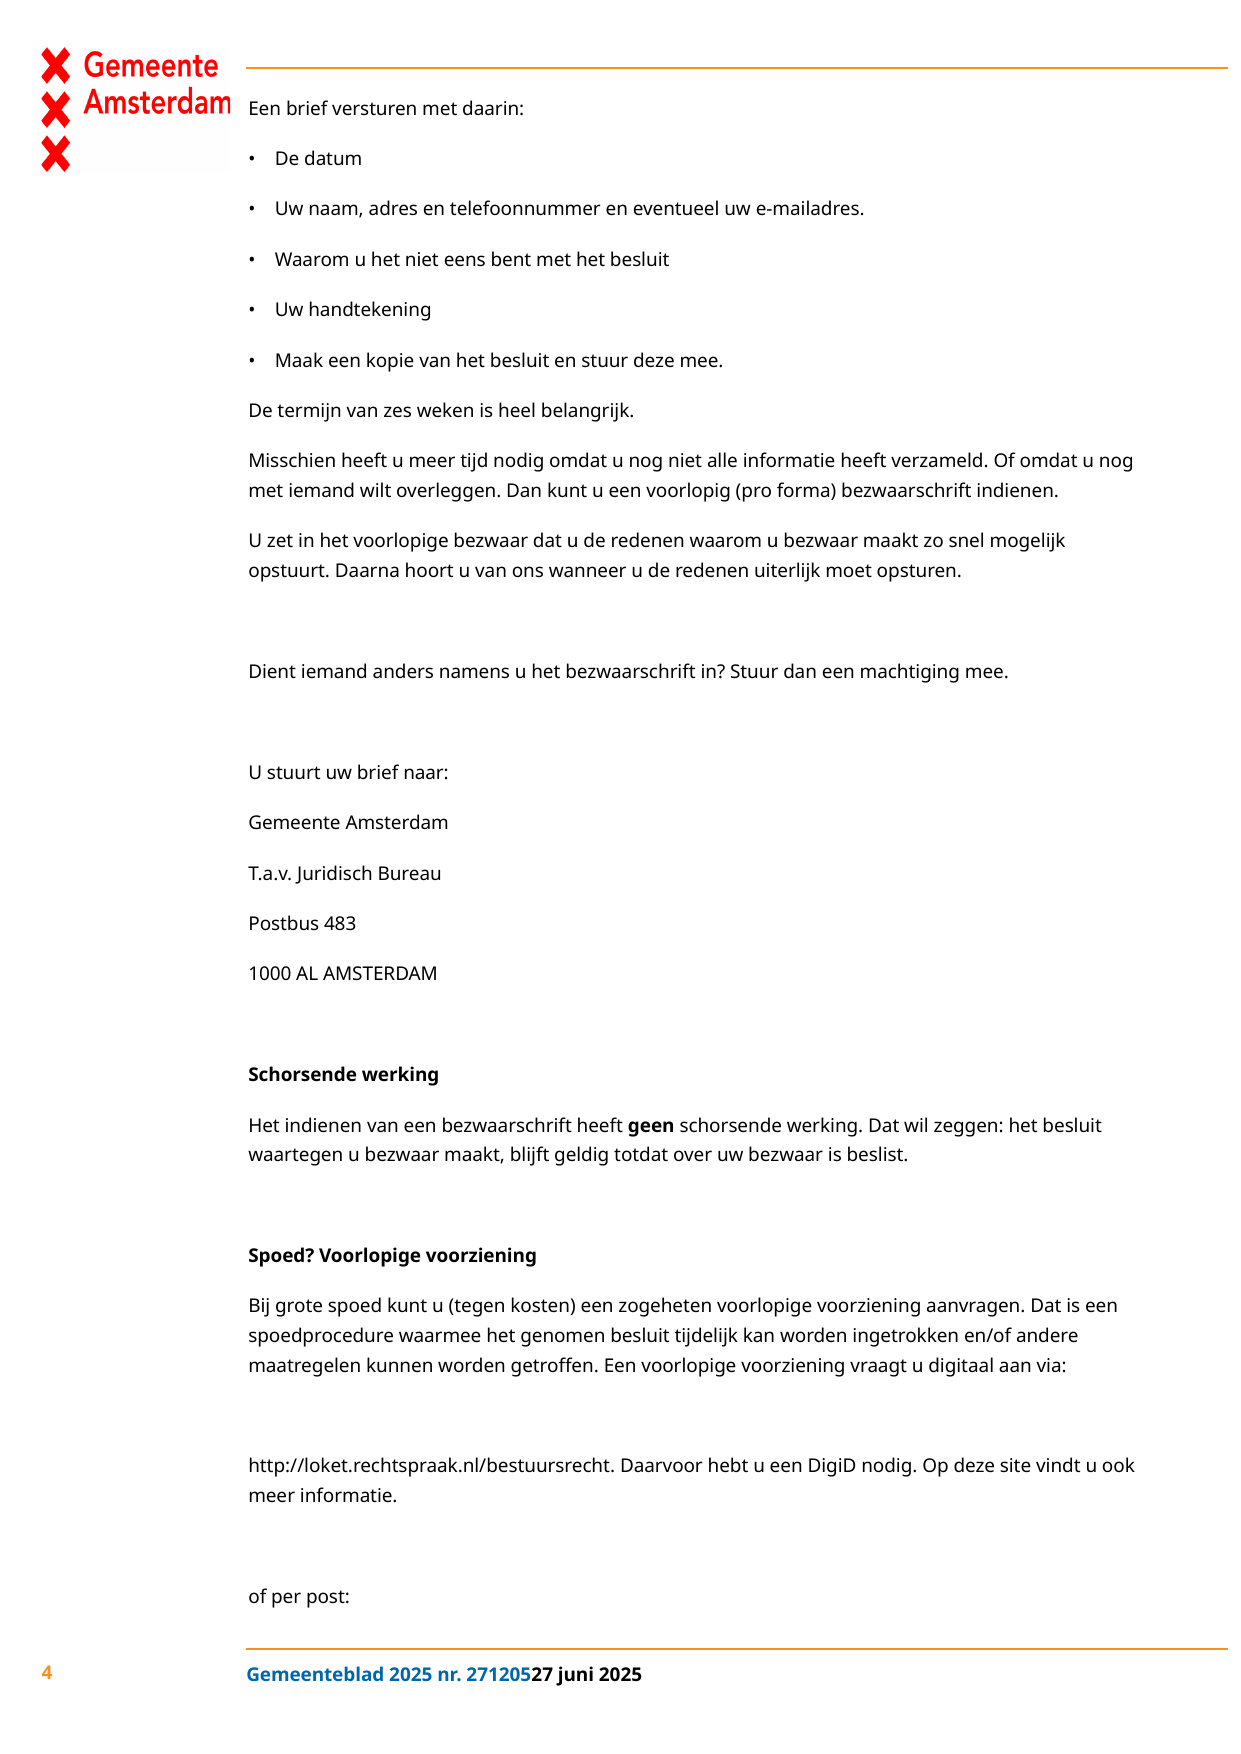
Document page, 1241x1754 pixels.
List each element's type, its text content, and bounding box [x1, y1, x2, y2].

text Spoed? Voorlopige voorziening [248, 1242, 1152, 1268]
text 1000 AL AMSTERDAM [248, 961, 1152, 986]
text Bij grote spoed kunt u (tegen kosten) een zogeheten voorlopige voorziening aanvragen. Dat is een spoedprocedure waarmee het genomen besluit tijdelijk kan worden ingetrokken en/of andere maatregelen kunnen worden getroffen. Een voorlopige voorziening vraagt u digitaal aan via: [248, 1293, 1152, 1378]
text Misschien heeft u meer tijd nodig omdat u nog niet alle informatie heeft verzameld. Of omdat u nog met iemand wilt overleggen. Dan kunt u een voorlopig (pro forma) bezwaarschrift indienen. [248, 448, 1152, 503]
text http://loket.rechtspraak.nl/bestuursrecht. Daarvoor hebt u een DigiD nodig. Op deze site vindt u ook meer informatie. [248, 1453, 1152, 1508]
text • Maak een kopie van het besluit en stuur deze mee. [248, 347, 1152, 373]
text U zet in het voorlopige bezwaar dat u de redenen waarom u bezwaar maakt zo snel mogelijk opstuurt. Daarna hoort u van ons wanneer u de redenen uiterlijk moet opsturen. [248, 528, 1152, 583]
text Postbus 483 [248, 910, 1152, 936]
text • De datum [248, 145, 1152, 171]
text U stuurt uw brief naar: [248, 759, 1152, 785]
text • Uw handtekening [248, 296, 1152, 322]
text Gemeente Amsterdam [248, 809, 1152, 835]
picture [41, 47, 231, 172]
text Een brief versturen met daarin: [248, 95, 1152, 121]
text Het indienen van een bezwaarschrift heeft geen schorsende werking. Dat wil zeggen: het besluit waartegen u bezwaar maakt, blijft geldig totdat over uw bezwaar is beslist. [248, 1112, 1152, 1167]
text Schorsende werking [248, 1061, 1152, 1087]
text • Uw naam, adres en telefoonnummer en eventueel uw e-mailadres. [248, 196, 1152, 221]
text De termijn van zes weken is heel belangrijk. [248, 397, 1152, 423]
text • Waarom u het niet eens bent met het besluit [248, 246, 1152, 272]
text T.a.v. Juridisch Bureau [248, 860, 1152, 886]
text of per post: [248, 1583, 1152, 1609]
text Dient iemand anders namens u het bezwaarschrift in? Stuur dan een machtiging mee. [248, 658, 1152, 684]
